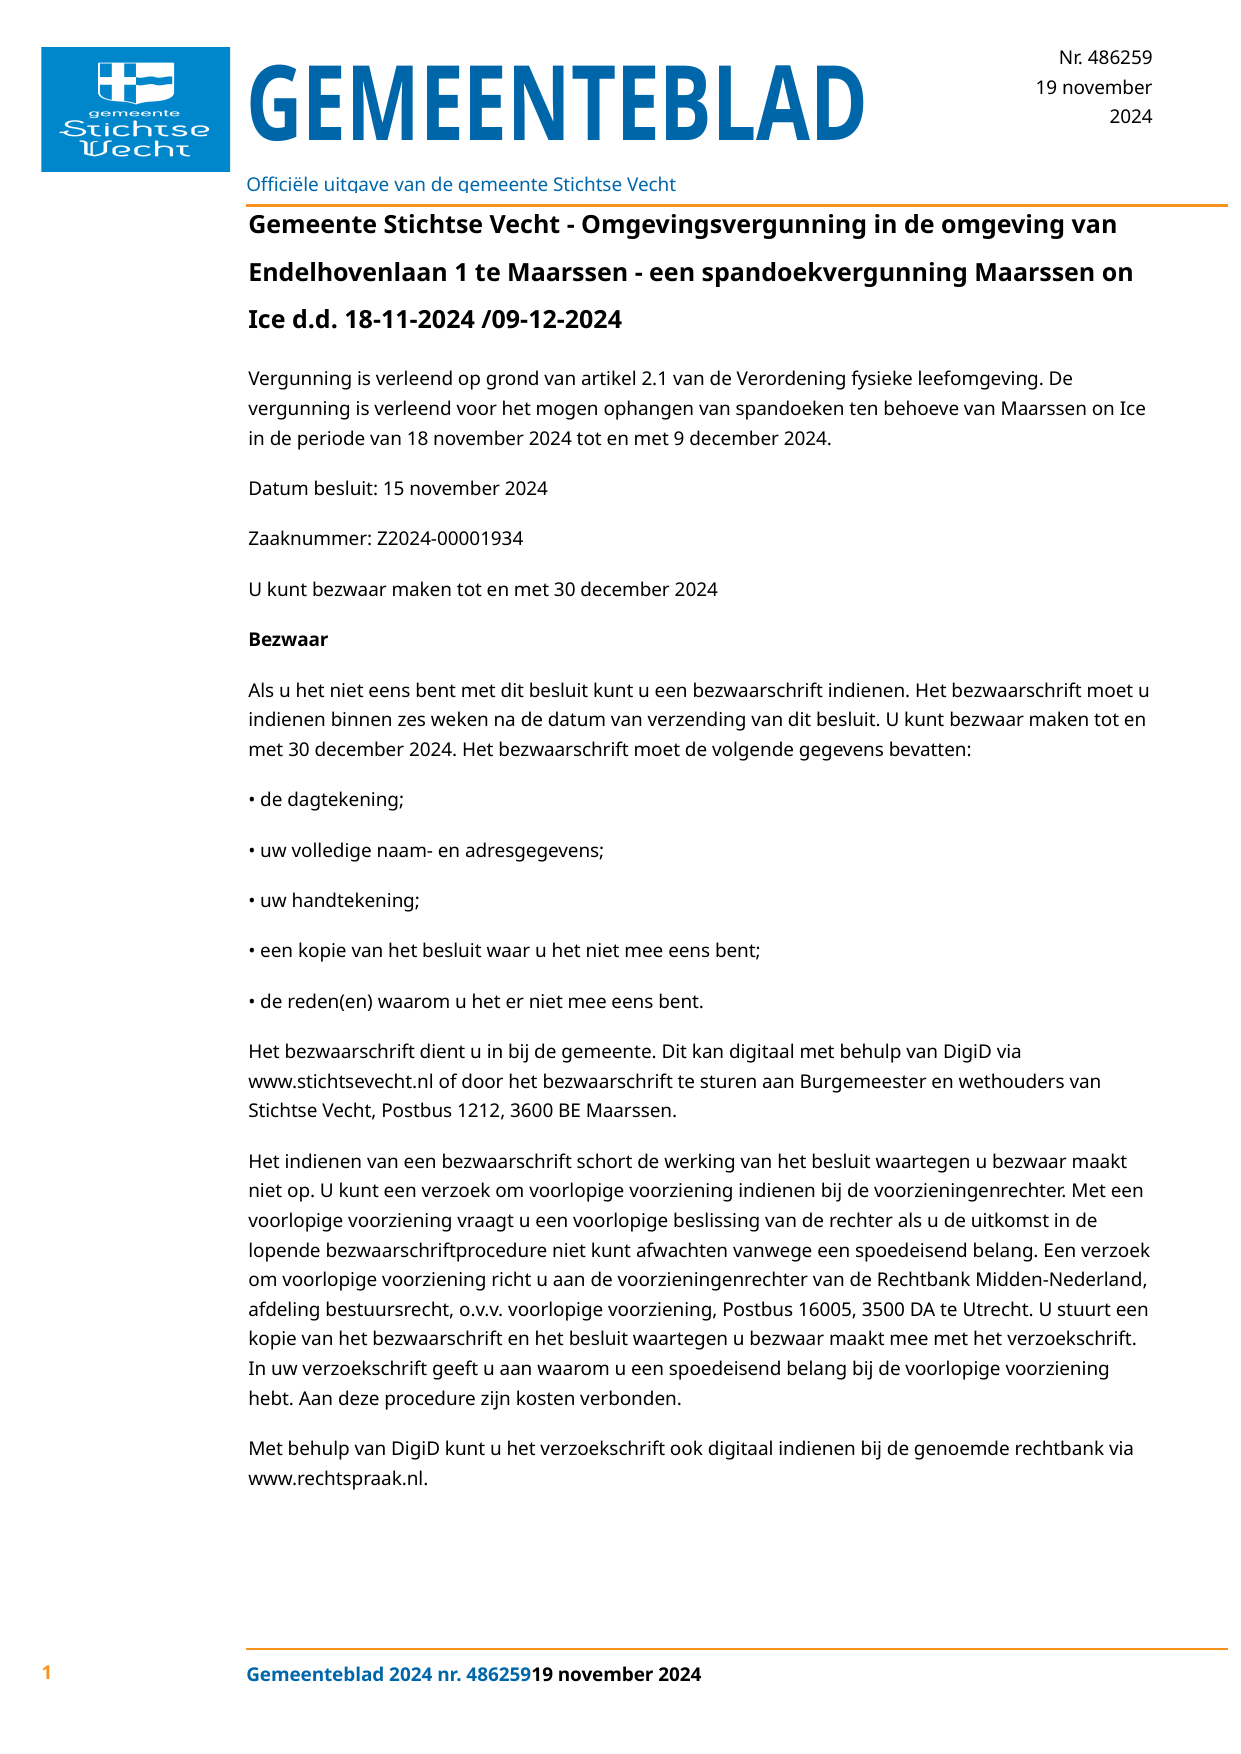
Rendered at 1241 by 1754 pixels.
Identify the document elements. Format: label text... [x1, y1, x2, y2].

picture [137, 63, 174, 103]
text • uw handtekening; [248, 887, 1152, 913]
text • de dagtekening; [248, 786, 1152, 812]
text Zaaknummer: Z2024-00001934 [248, 526, 1152, 551]
text Datum besluit: 15 november 2024 [248, 475, 1152, 501]
text Vergunning is verleend op grond van artikel 2.1 van de Verordening fysieke leefomgeving. De vergunning is verleend voor het mogen ophangen van spandoeken ten behoeve van Maarssen on Ice in de periode van 18 november 2024 tot en met 9 december 2024. [248, 366, 1152, 450]
text Als u het niet eens bent met dit besluit kunt u een bezwaarschrift indienen. Het bezwaarschrift moet u indienen binnen zes weken na de datum van verzending van dit besluit. U kunt bezwaar maken tot en met 30 december 2024. Het bezwaarschrift moet de volgende gegevens bevatten: [248, 677, 1152, 762]
text • de reden(en) waarom u het er niet mee eens bent. [248, 988, 1152, 1014]
text Bezwaar [248, 626, 1152, 652]
text U kunt bezwaar maken tot en met 30 december 2024 [248, 576, 1152, 602]
picture [99, 63, 135, 101]
text Met behulp van DigiD kunt u het verzoekschrift ook digitaal indienen bij de genoemde rechtbank via www.rechtspraak.nl. [248, 1435, 1152, 1490]
text • uw volledige naam- en adresgegevens; [248, 837, 1152, 862]
text Gemeente Stichtse Vecht - Omgevingsvergunning in de omgeving van Endelhovenlaan 1 te Maarssen - een spandoekvergunning Maarssen on Ice d.d. 18-11-2024 /09-12-2024 [248, 207, 1152, 336]
text • een kopie van het besluit waar u het niet mee eens bent; [248, 938, 1152, 963]
text Het indienen van een bezwaarschrift schort de werking van het besluit waartegen u bezwaar maakt niet op. U kunt een verzoek om voorlopige voorziening indienen bij de voorzieningenrechter. Met een voorlopige voorziening vraagt u een voorlopige beslissing van de rechter als u de uitkomst in de lopende bezwaarschriftprocedure niet kunt afwachten vanwege een spoedeisend belang. Een verzoek om voorlopige voorziening richt u aan de voorzieningenrechter van de Rechtbank Midden-Nederland, afdeling bestuursrecht, o.v.v. voorlopige voorziening, Postbus 16005, 3500 DA te Utrecht. U stuurt een kopie van het bezwaarschrift en het besluit waartegen u bezwaar maakt mee met het verzoekschrift. In uw verzoekschrift geeft u aan waarom u een spoedeisend belang bij de voorlopige voorziening hebt. Aan deze procedure zijn kosten verbonden. [248, 1148, 1152, 1410]
text Het bezwaarschrift dient u in bij de gemeente. Dit kan digitaal met behulp van DigiD via www.stichtsevecht.nl of door het bezwaarschrift te sturen aan Burgemeester en wethouders van Stichtse Vecht, Postbus 1212, 3600 BE Maarssen. [248, 1038, 1152, 1123]
